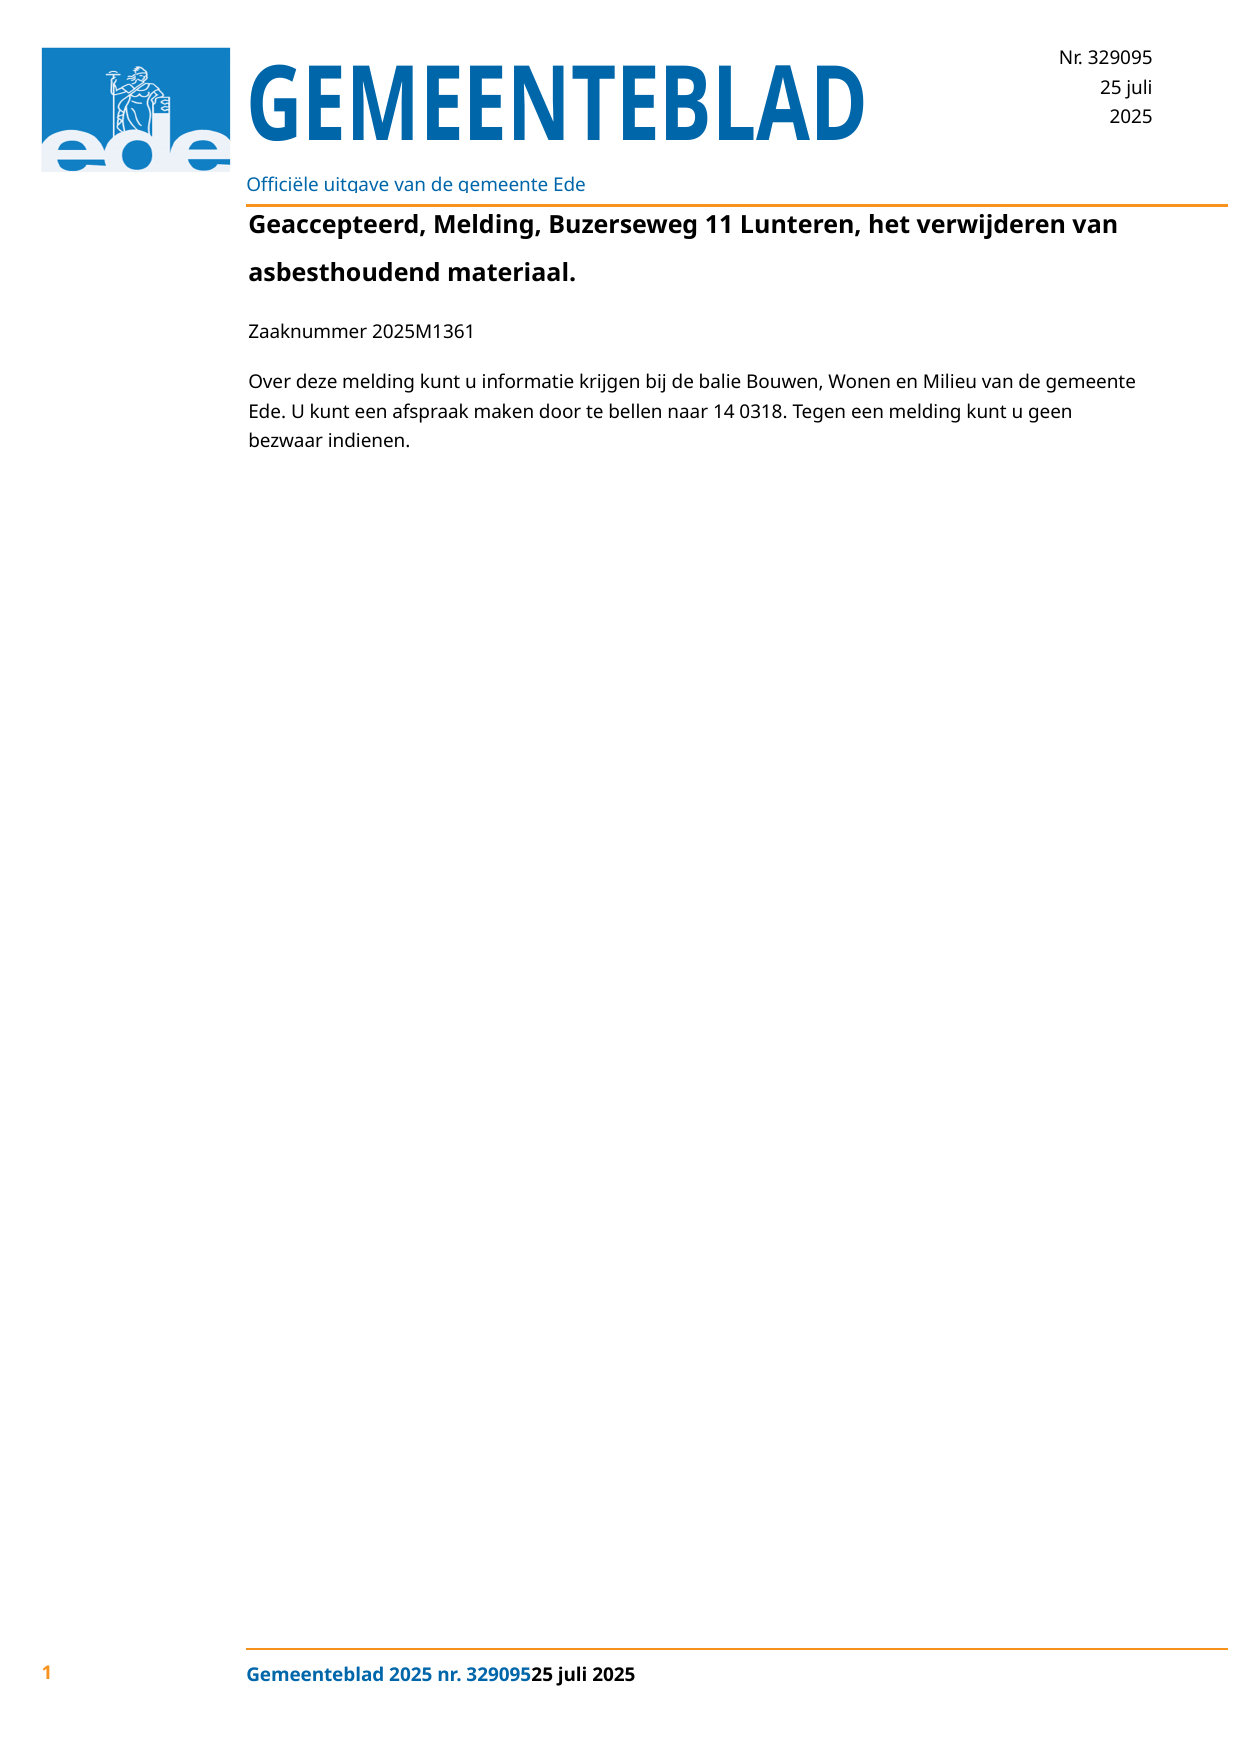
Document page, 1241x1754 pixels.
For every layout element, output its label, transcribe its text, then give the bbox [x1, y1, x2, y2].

text Zaaknummer 2025M1361 [248, 318, 1152, 344]
text Geaccepteerd, Melding, Buzerseweg 11 Lunteren, het verwijderen van asbesthoudend materiaal. [248, 207, 1152, 288]
text Over deze melding kunt u informatie krijgen bij de balie Bouwen, Wonen en Milieu van de gemeente Ede. U kunt een afspraak maken door te bellen naar 14 0318. Tegen een melding kunt u geen bezwaar indienen. [248, 368, 1152, 453]
picture [41, 47, 231, 172]
